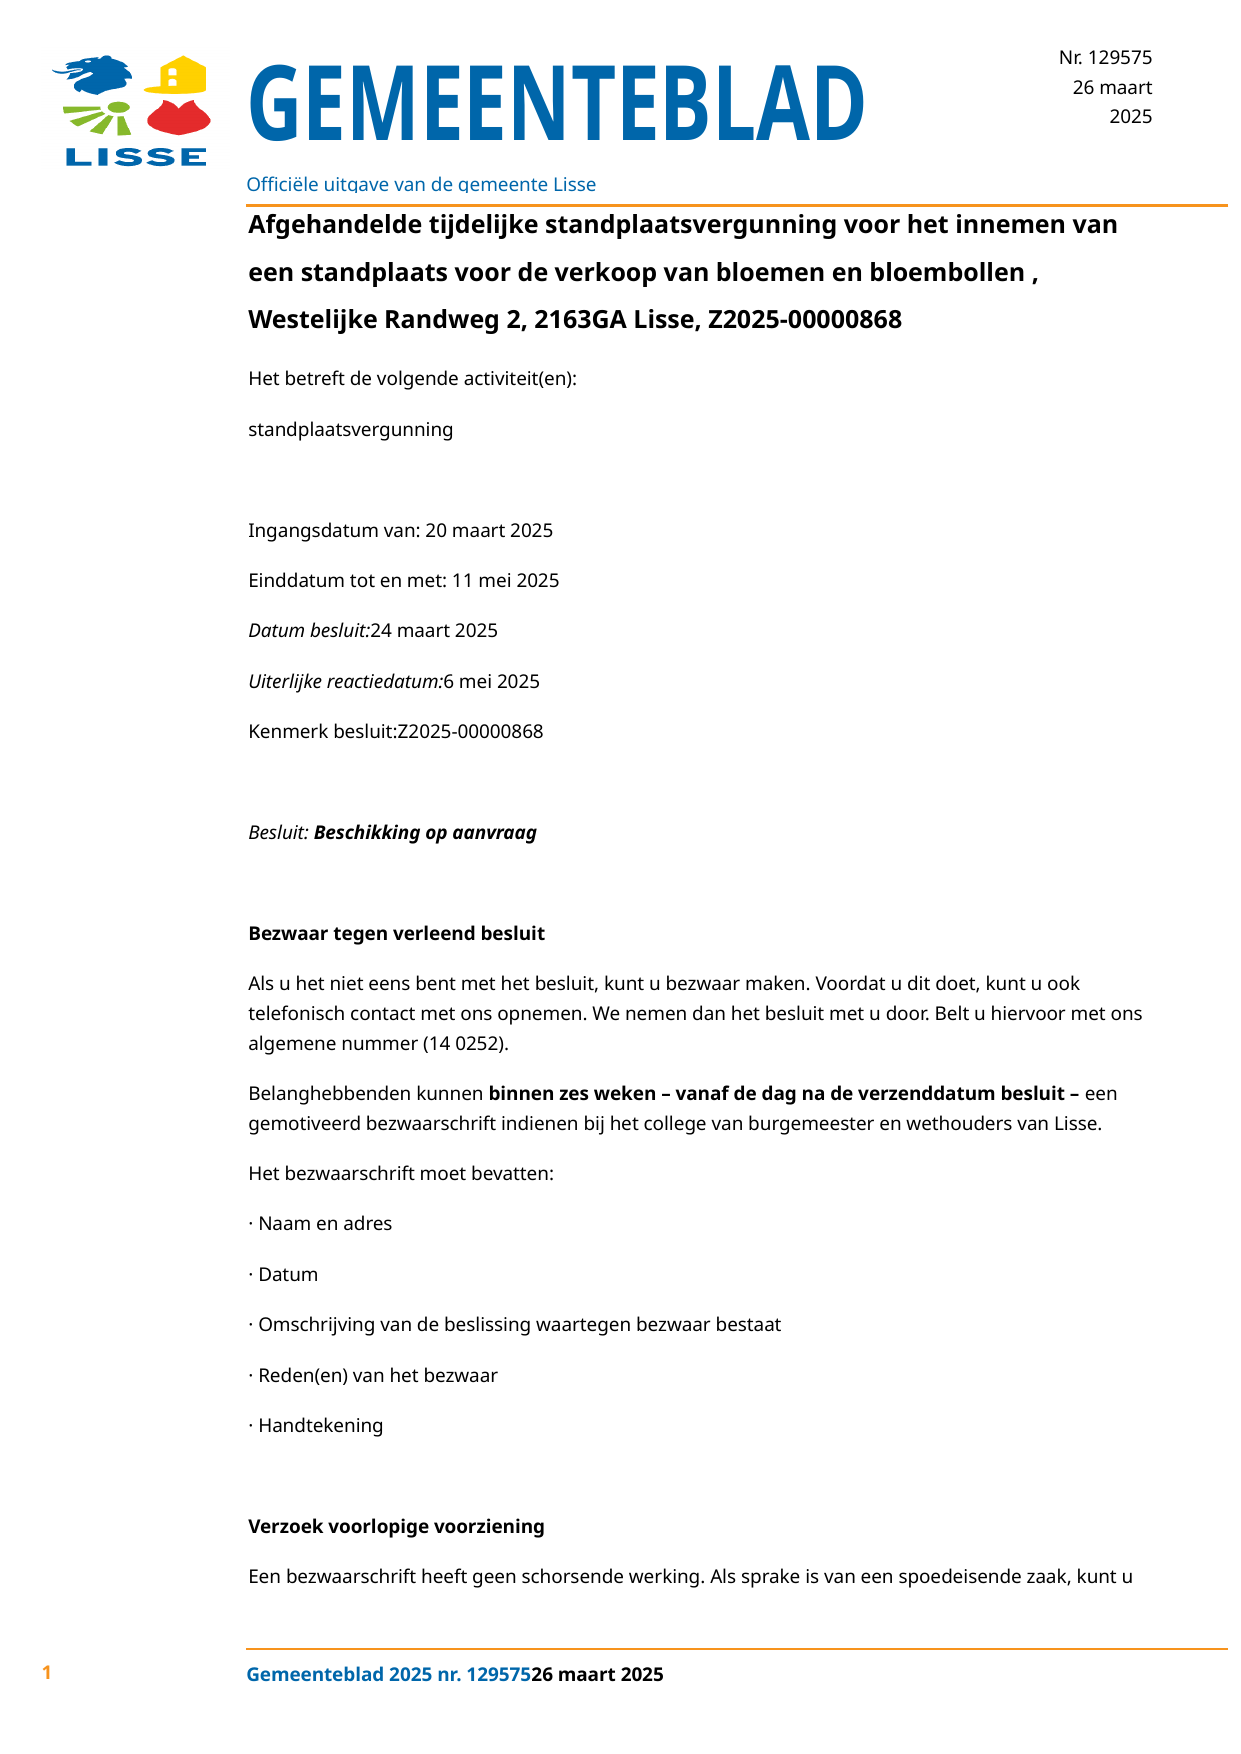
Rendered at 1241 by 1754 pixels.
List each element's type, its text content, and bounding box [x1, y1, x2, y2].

picture [41, 47, 231, 172]
text Besluit: Beschikking op aanvraag [248, 819, 1152, 845]
text Ingangsdatum van: 20 maart 2025 [248, 517, 1152, 542]
text · Omschrijving van de beslissing waartegen bezwaar bestaat [248, 1311, 1152, 1337]
text Een bezwaarschrift heeft geen schorsende werking. Als sprake is van een spoedeisende zaak, kunt u [248, 1563, 1152, 1589]
text Het bezwaarschrift moet bevatten: [248, 1160, 1152, 1186]
text Het betreft de volgende activiteit(en): [248, 366, 1152, 391]
text Afgehandelde tijdelijke standplaatsvergunning voor het innemen van een standplaats voor de verkoop van bloemen en bloembollen , Westelijke Randweg 2, 2163GA Lisse, Z2025-00000868 [248, 207, 1152, 336]
text Als u het niet eens bent met het besluit, kunt u bezwaar maken. Voordat u dit doet, kunt u ook telefonisch contact met ons opnemen. We nemen dan het besluit met u door. Belt u hiervoor met ons algemene nummer (14 0252). [248, 971, 1152, 1055]
text Kenmerk besluit:Z2025-00000868 [248, 718, 1152, 744]
text Uiterlijke reactiedatum:6 mei 2025 [248, 668, 1152, 694]
text Belanghebbenden kunnen binnen zes weken – vanaf de dag na de verzenddatum besluit – een gemotiveerd bezwaarschrift indienen bij het college van burgemeester en wethouders van Lisse. [248, 1080, 1152, 1135]
text · Naam en adres [248, 1211, 1152, 1236]
text · Handtekening [248, 1412, 1152, 1438]
text Verzoek voorlopige voorziening [248, 1513, 1152, 1539]
text Einddatum tot en met: 11 mei 2025 [248, 567, 1152, 593]
text Datum besluit:24 maart 2025 [248, 618, 1152, 643]
text · Datum [248, 1261, 1152, 1287]
text · Reden(en) van het bezwaar [248, 1362, 1152, 1387]
text standplaatsvergunning [248, 416, 1152, 442]
text Bezwaar tegen verleend besluit [248, 920, 1152, 946]
